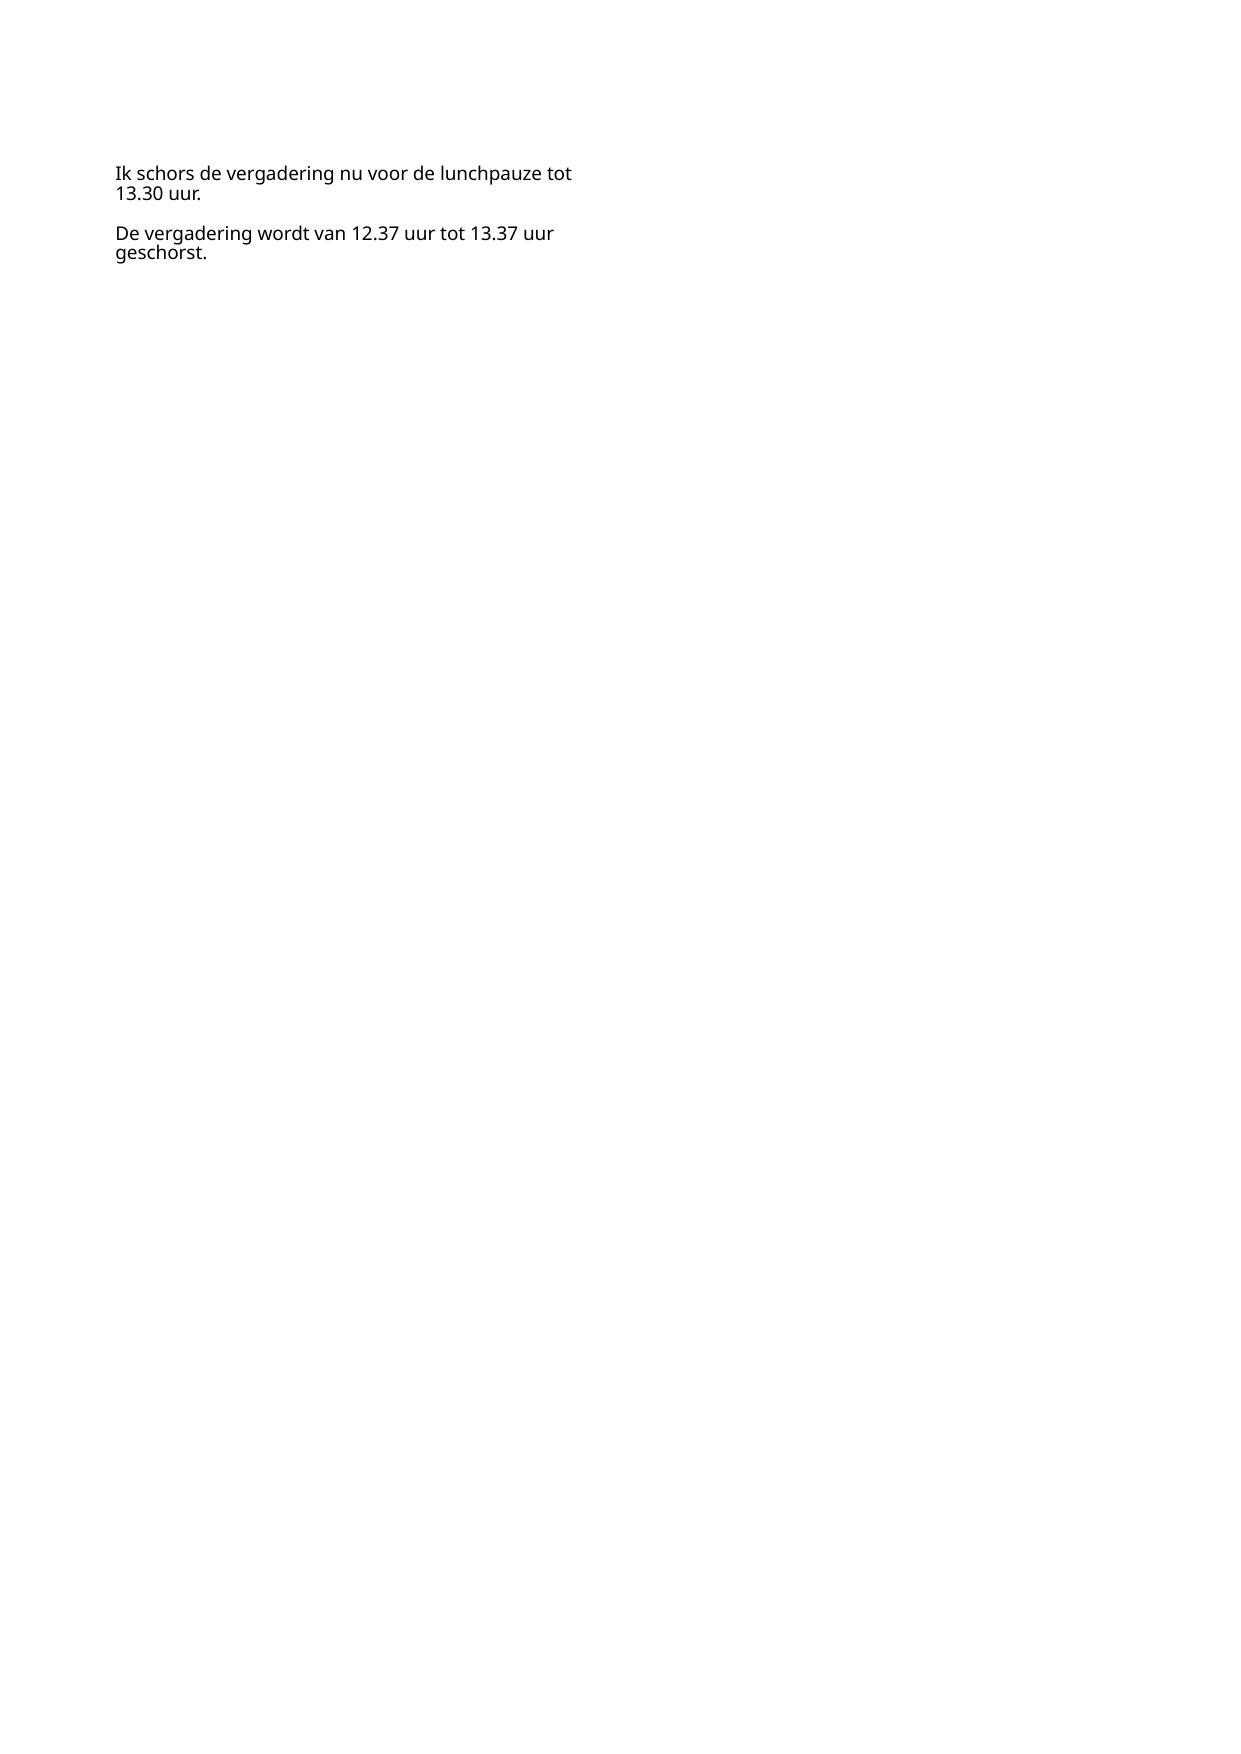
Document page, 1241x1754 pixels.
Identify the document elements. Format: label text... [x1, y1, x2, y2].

text Ik schors de vergadering nu voor de lunchpauze tot 13.30 uur. [115, 165, 605, 204]
text De vergadering wordt van 12.37 uur tot 13.37 uur geschorst. [115, 225, 605, 263]
